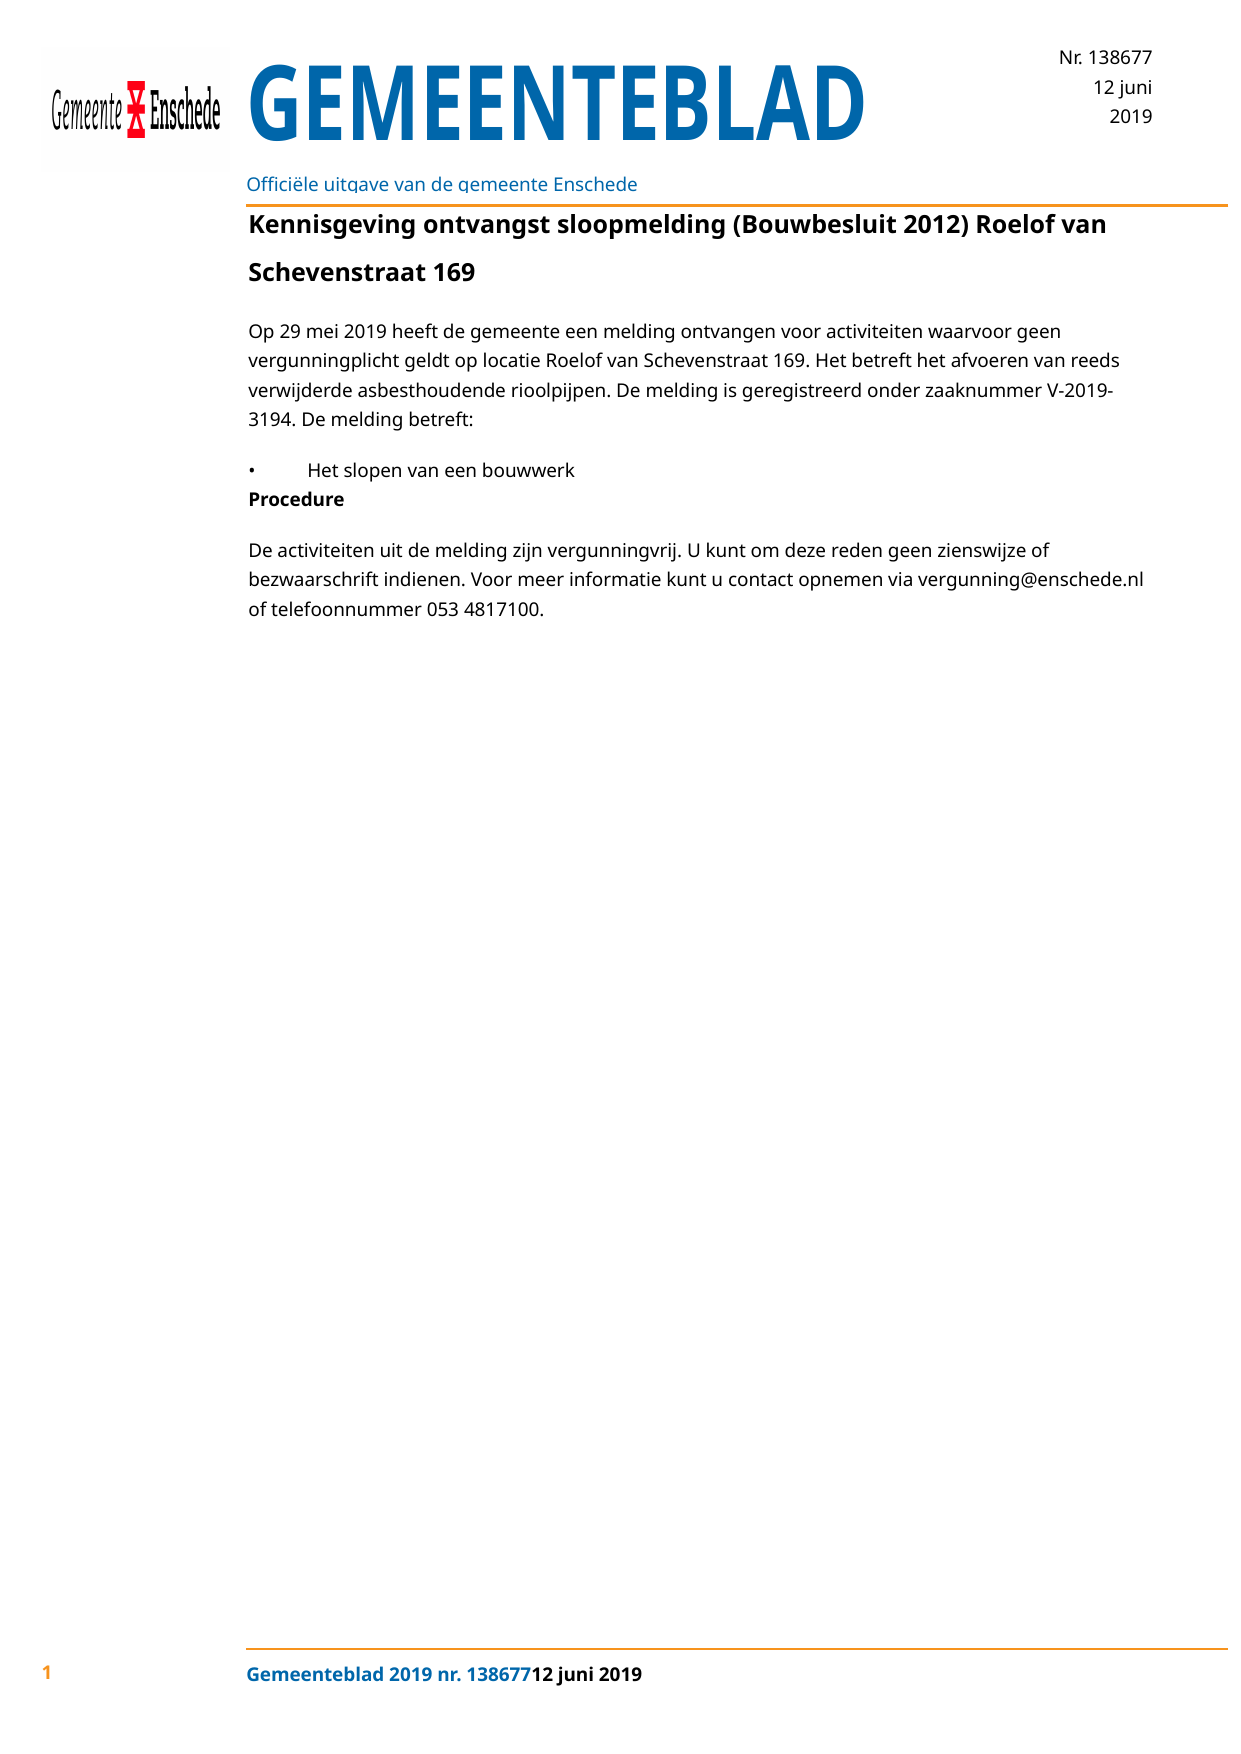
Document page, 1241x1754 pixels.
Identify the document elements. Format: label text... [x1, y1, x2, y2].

text Procedure [248, 487, 1152, 512]
text Kennisgeving ontvangst sloopmelding (Bouwbesluit 2012) Roelof van Schevenstraat 169 [248, 207, 1152, 288]
text De activiteiten uit de melding zijn vergunningvrij. U kunt om deze reden geen zienswijze of bezwaarschrift indienen. Voor meer informatie kunt u contact opnemen via vergunning@enschede.nl of telefoonnummer 053 4817100. [248, 537, 1152, 622]
list Het slopen van een bouwwerk [248, 457, 1152, 483]
text Op 29 mei 2019 heeft de gemeente een melding ontvangen voor activiteiten waarvoor geen vergunningplicht geldt op locatie Roelof van Schevenstraat 169. Het betreft het afvoeren van reeds verwijderde asbesthoudende rioolpijpen. De melding is geregistreerd onder zaaknummer V-2019-3194. De melding betreft: [248, 318, 1152, 432]
picture [41, 47, 231, 172]
